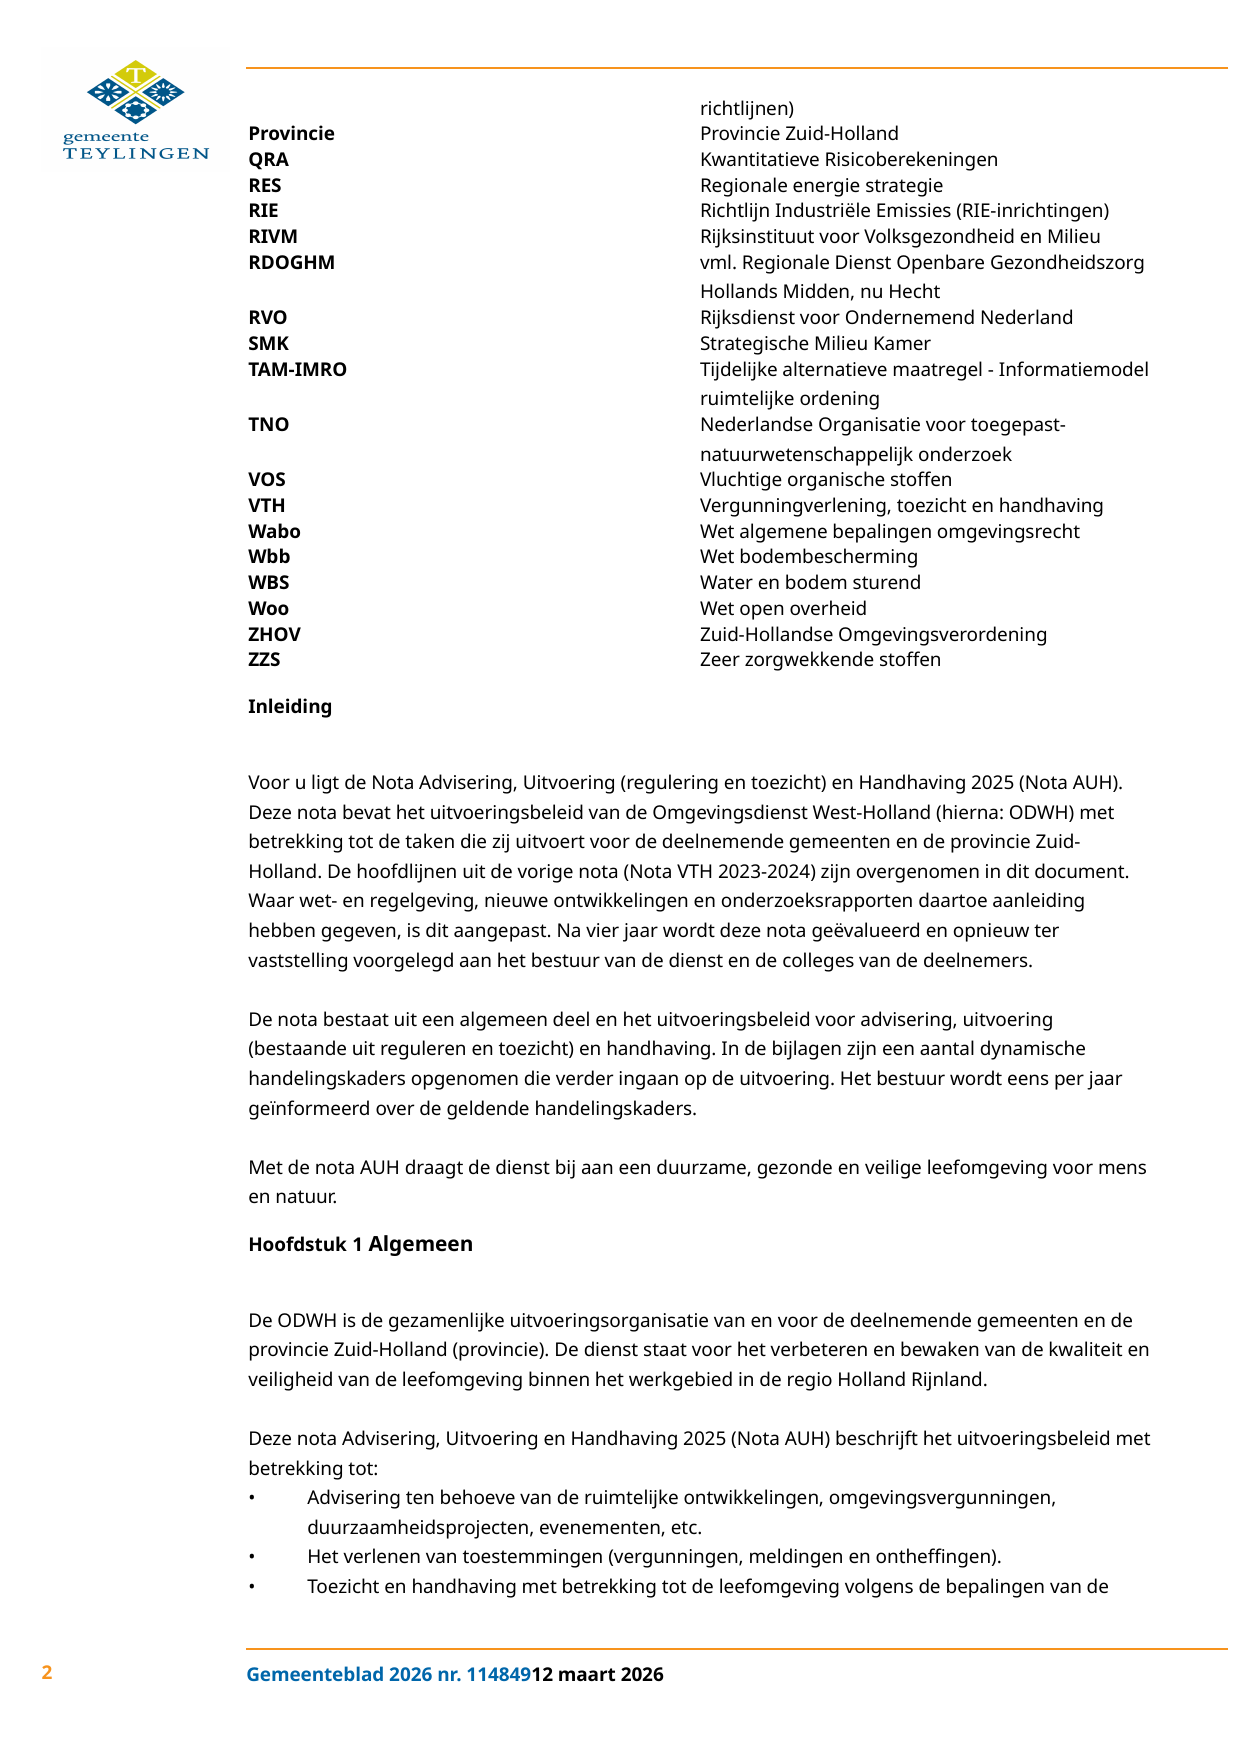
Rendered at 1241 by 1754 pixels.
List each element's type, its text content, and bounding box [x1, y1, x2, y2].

table_cell QRA [248, 146, 700, 172]
table_cell Provincie Zuid-Holland [700, 121, 1152, 146]
table_cell Wet open overheid [700, 595, 1152, 621]
text De nota bestaat uit een algemeen deel en het uitvoeringsbeleid voor advisering, uitvoering (bestaande uit reguleren en toezicht) en handhaving. In de bijlagen zijn een aantal dynamische handelingskaders opgenomen die verder ingaan op de uitvoering. Het bestuur wordt eens per jaar geïnformeerd over de geldende handelingskaders. [248, 1006, 1152, 1121]
table_cell Water en bodem sturend [700, 570, 1152, 595]
table_cell RVO [248, 305, 700, 330]
table_cell Rijksinstituut voor Volksgezondheid en Milieu [700, 224, 1152, 249]
text Met de nota AUH draagt de dienst bij aan een duurzame, gezonde en veilige leefomgeving voor mens en natuur. [248, 1154, 1152, 1209]
table_cell Vluchtige organische stoffen [700, 467, 1152, 492]
table_cell Wabo [248, 518, 700, 544]
table_cell Wet algemene bepalingen omgevingsrecht [700, 518, 1152, 544]
table_cell Rijksdienst voor Ondernemend Nederland [700, 305, 1152, 330]
text Hoofdstuk 1 Algemeen [248, 1229, 1152, 1258]
table_cell Vergunningverlening, toezicht en handhaving [700, 492, 1152, 518]
table_cell VTH [248, 492, 700, 518]
table_cell Strategische Milieu Kamer [700, 330, 1152, 356]
text Voor u ligt de Nota Advisering, Uitvoering (regulering en toezicht) en Handhaving 2025 (Nota AUH). Deze nota bevat het uitvoeringsbeleid van de Omgevingsdienst West-Holland (hierna: ODWH) met betrekking tot de taken die zij uitvoert voor de deelnemende gemeenten en de provincie Zuid-Holland. De hoofdlijnen uit de vorige nota (Nota VTH 2023-2024) zijn overgenomen in dit document. Waar wet- en regelgeving, nieuwe ontwikkelingen en onderzoeksrapporten daartoe aanleiding hebben gegeven, is dit aangepast. Na vier jaar wordt deze nota geëvalueerd en opnieuw ter vaststelling voorgelegd aan het bestuur van de dienst en de colleges van de deelnemers. [248, 769, 1152, 973]
table_cell TNO [248, 411, 700, 467]
list Het verlenen van toestemmingen (vergunningen, meldingen en ontheffingen). [248, 1543, 1152, 1569]
list Toezicht en handhaving met betrekking tot de leefomgeving volgens de bepalingen van de [248, 1573, 1152, 1599]
table_cell Tijdelijke alternatieve maatregel - Informatiemodel ruimtelijke ordening [700, 356, 1152, 411]
table_cell ZZS [248, 647, 700, 672]
table_cell Provincie [248, 121, 700, 146]
table_cell RIVM [248, 224, 700, 249]
table_cell Wet bodembescherming [700, 544, 1152, 569]
table_cell richtlijnen) [700, 95, 1152, 121]
table_cell Wbb [248, 544, 700, 569]
table_cell Kwantitatieve Risicoberekeningen [700, 146, 1152, 172]
table_cell Zuid-Hollandse Omgevingsverordening [700, 621, 1152, 647]
table_cell vml. Regionale Dienst Openbare Gezondheidszorg Hollands Midden, nu Hecht [700, 249, 1152, 304]
table_cell SMK [248, 330, 700, 356]
table_cell Nederlandse Organisatie voor toegepast-natuurwetenschappelijk onderzoek [700, 411, 1152, 467]
table_cell Zeer zorgwekkende stoffen [700, 647, 1152, 672]
table_cell WBS [248, 570, 700, 595]
table_cell RES [248, 172, 700, 198]
picture [41, 47, 231, 172]
table_cell VOS [248, 467, 700, 492]
text Inleiding [248, 692, 1152, 720]
text De ODWH is de gezamenlijke uitvoeringsorganisatie van en voor de deelnemende gemeenten en de provincie Zuid-Holland (provincie). De dienst staat voor het verbeteren en bewaken van de kwaliteit en veiligheid van de leefomgeving binnen het werkgebied in de regio Holland Rijnland. [248, 1307, 1152, 1392]
table_cell TAM-IMRO [248, 356, 700, 411]
table_cell ZHOV [248, 621, 700, 647]
text Deze nota Advisering, Uitvoering en Handhaving 2025 (Nota AUH) beschrijft het uitvoeringsbeleid met betrekking tot: [248, 1425, 1152, 1481]
table_cell RIE [248, 198, 700, 223]
table_cell [248, 95, 700, 121]
table_cell Regionale energie strategie [700, 172, 1152, 198]
list Advisering ten behoeve van de ruimtelijke ontwikkelingen, omgevingsvergunningen, duurzaamheidsprojecten, evenementen, etc. [248, 1484, 1152, 1540]
table_cell Woo [248, 595, 700, 621]
table_cell RDOGHM [248, 249, 700, 304]
table_cell Richtlijn Industriële Emissies (RIE-inrichtingen) [700, 198, 1152, 223]
